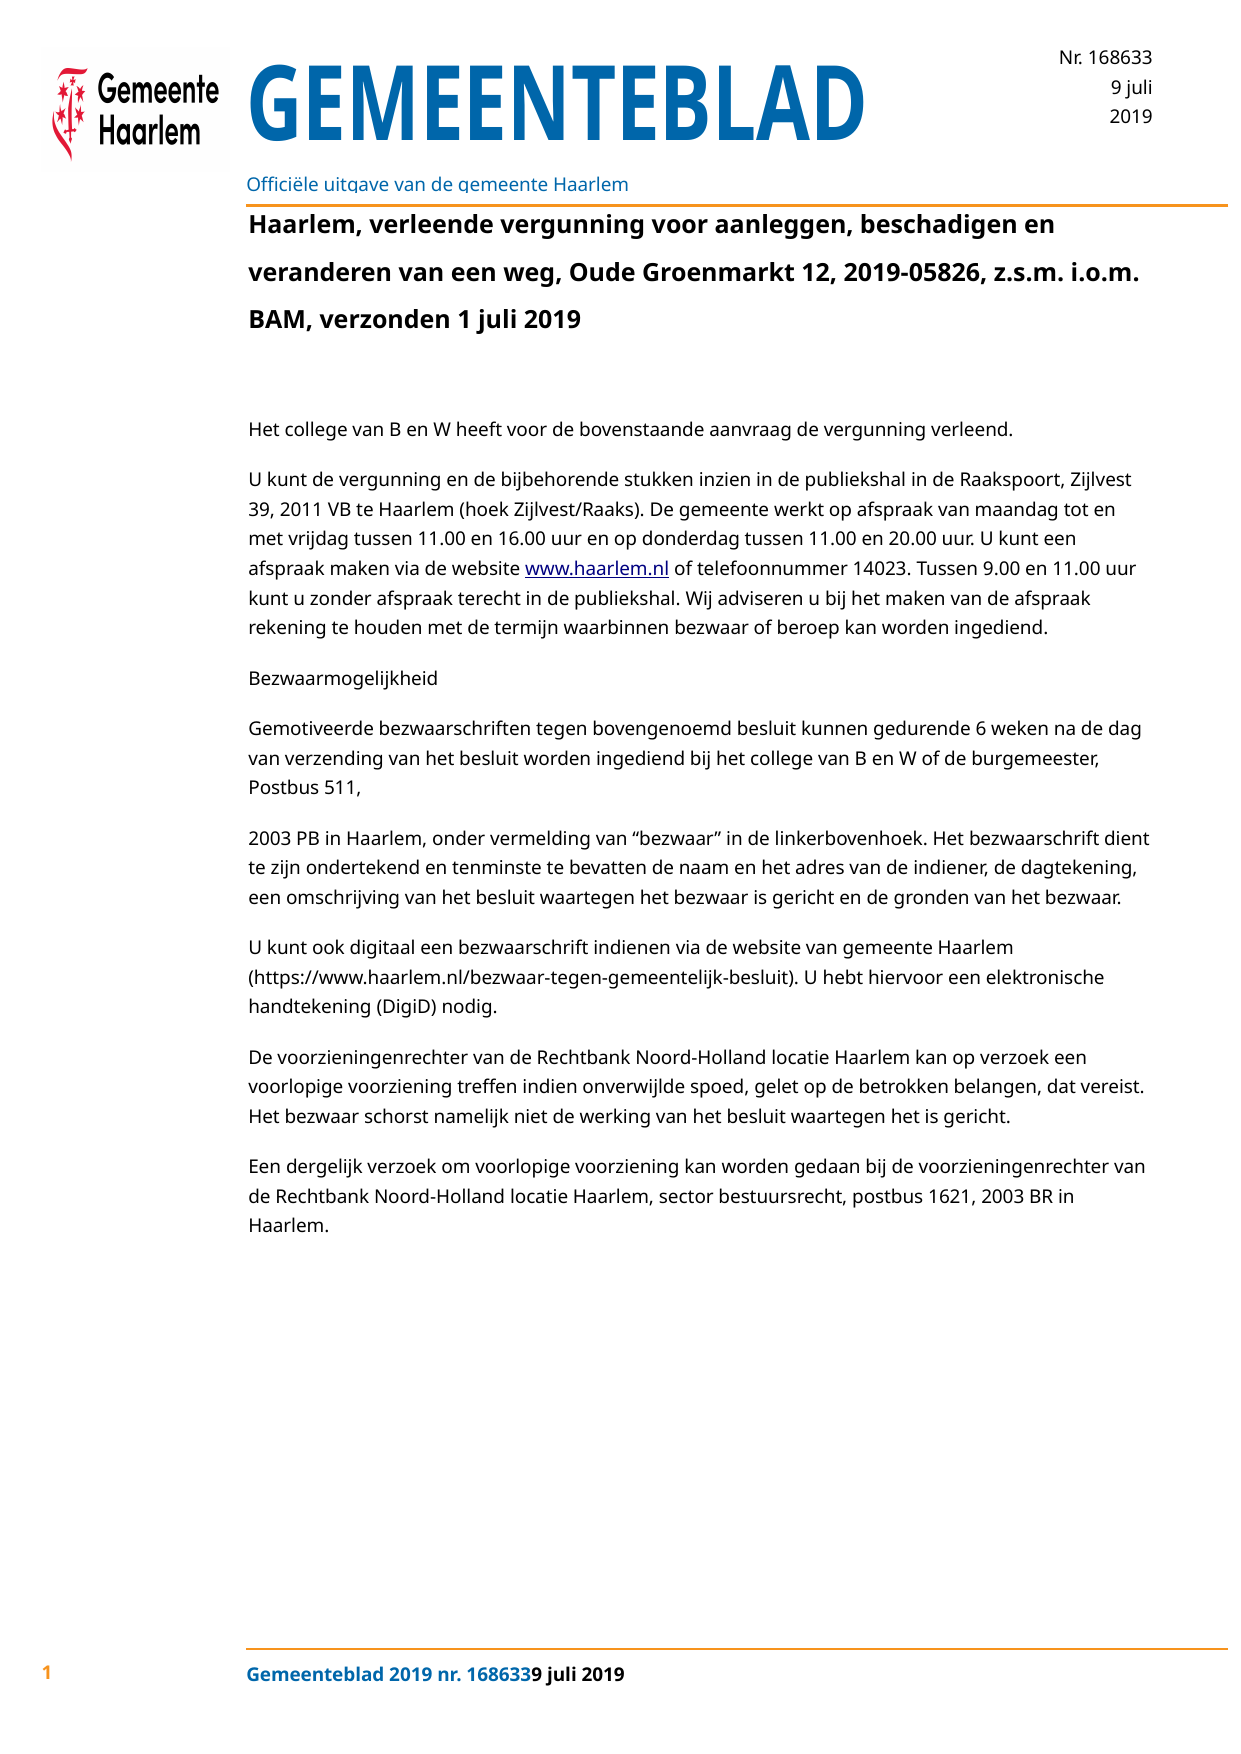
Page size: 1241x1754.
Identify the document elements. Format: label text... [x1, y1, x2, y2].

picture [41, 47, 231, 172]
text Gemotiveerde bezwaarschriften tegen bovengenoemd besluit kunnen gedurende 6 weken na de dag van verzending van het besluit worden ingediend bij het college van B en W of de burgemeester, Postbus 511, [248, 715, 1152, 800]
text U kunt de vergunning en de bijbehorende stukken inzien in de publiekshal in de Raakspoort, Zijlvest 39, 2011 VB te Haarlem (hoek Zijlvest/Raaks). De gemeente werkt op afspraak van maandag tot en met vrijdag tussen 11.00 en 16.00 uur en op donderdag tussen 11.00 en 20.00 uur. U kunt een afspraak maken via de website www.haarlem.nl of telefoonnummer 14023. Tussen 9.00 en 11.00 uur kunt u zonder afspraak terecht in de publiekshal. Wij adviseren u bij het maken van de afspraak rekening te houden met de termijn waarbinnen bezwaar of beroep kan worden ingediend. [248, 466, 1152, 640]
text 2003 PB in Haarlem, onder vermelding van “bezwaar” in de linkerbovenhoek. Het bezwaarschrift dient te zijn ondertekend en tenminste te bevatten de naam en het adres van de indiener, de dagtekening, een omschrijving van het besluit waartegen het bezwaar is gericht en de gronden van het bezwaar. [248, 825, 1152, 909]
text Bezwaarmogelijkheid [248, 665, 1152, 690]
text De voorzieningenrechter van de Rechtbank Noord-Holland locatie Haarlem kan op verzoek een voorlopige voorziening treffen indien onverwijlde spoed, gelet op de betrokken belangen, dat vereist. Het bezwaar schorst namelijk niet de werking van het besluit waartegen het is gericht. [248, 1044, 1152, 1129]
text U kunt ook digitaal een bezwaarschrift indienen via de website van gemeente Haarlem (https://www.haarlem.nl/bezwaar-tegen-gemeentelijk-besluit). U hebt hiervoor een elektronische handtekening (DigiD) nodig. [248, 934, 1152, 1019]
text Het college van B en W heeft voor de bovenstaande aanvraag de vergunning verleend. [248, 416, 1152, 442]
text Haarlem, verleende vergunning voor aanleggen, beschadigen en veranderen van een weg, Oude Groenmarkt 12, 2019-05826, z.s.m. i.o.m. BAM, verzonden 1 juli 2019 [248, 207, 1152, 336]
text Een dergelijk verzoek om voorlopige voorziening kan worden gedaan bij de voorzieningenrechter van de Rechtbank Noord-Holland locatie Haarlem, sector bestuursrecht, postbus 1621, 2003 BR in Haarlem. [248, 1153, 1152, 1238]
